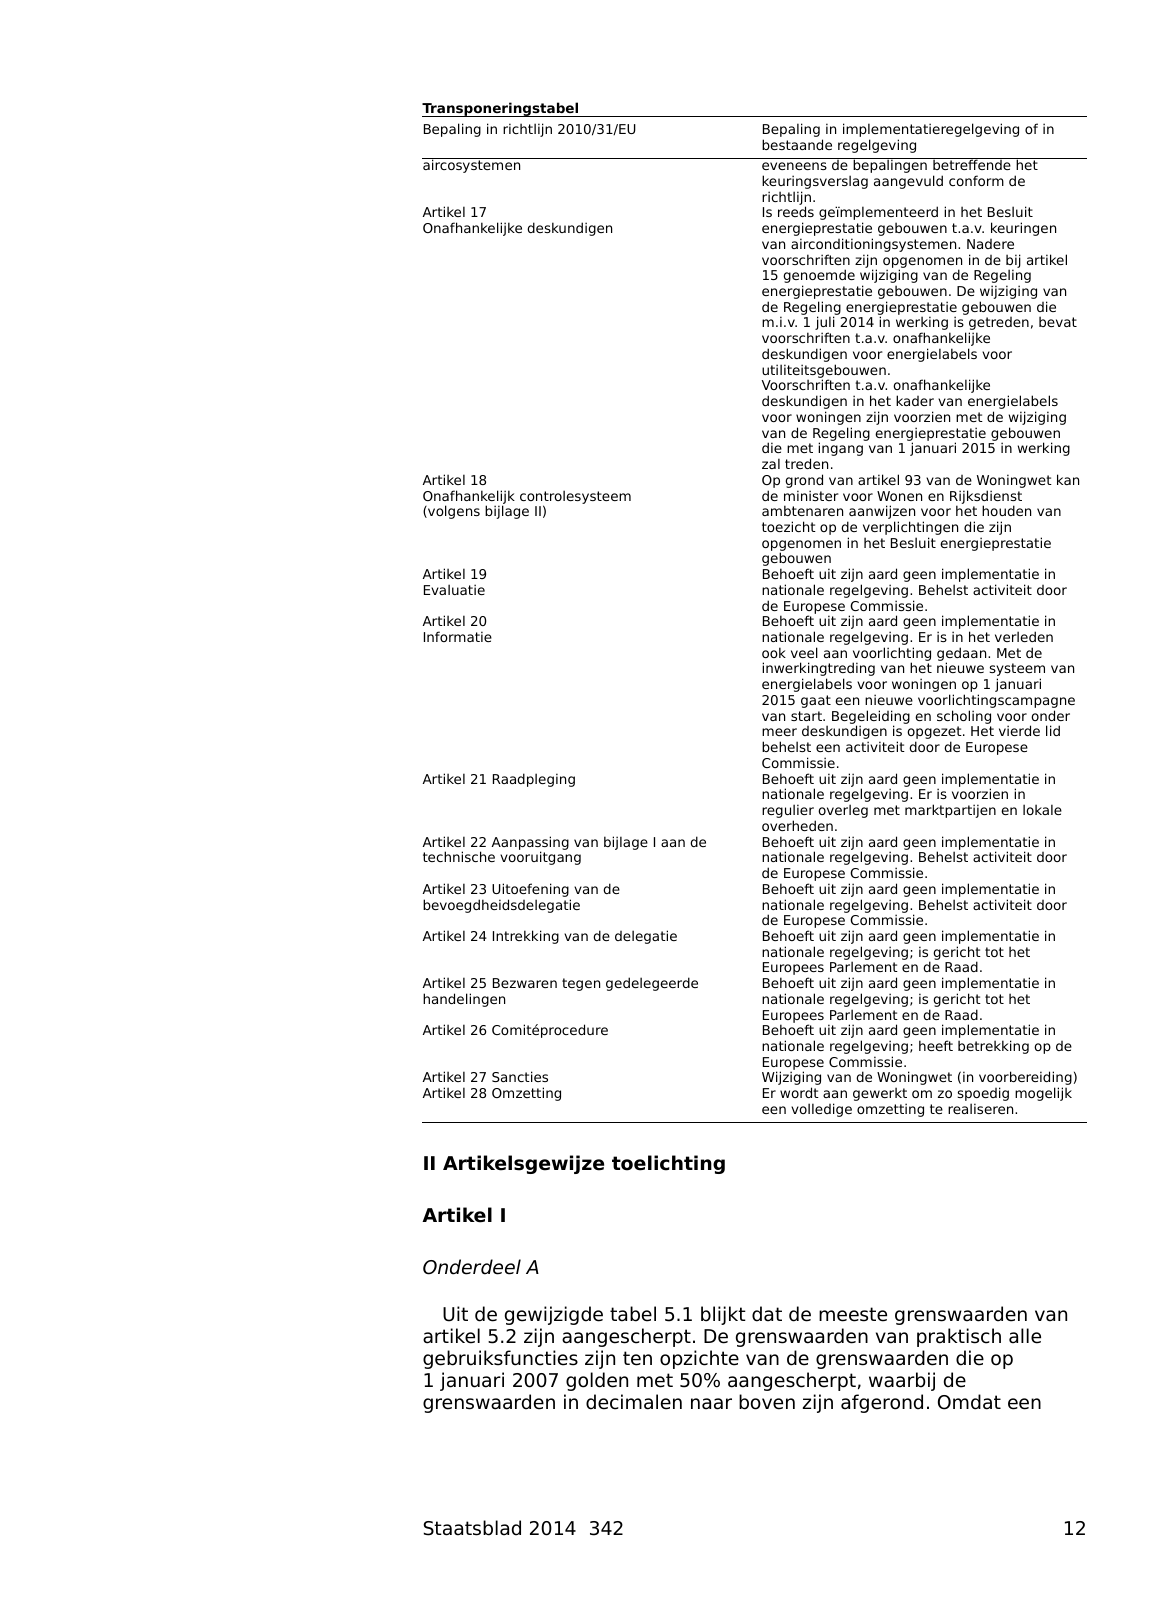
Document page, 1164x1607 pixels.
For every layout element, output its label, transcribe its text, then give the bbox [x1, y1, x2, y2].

table_cell Artikel 19 Evaluatie [422, 567, 756, 614]
table_cell Wijziging van de Woningwet (in voorbereiding) [756, 1070, 1087, 1086]
table_cell Behoeft uit zijn aard geen implementatie in nationale regelgeving. Behelst activiteit door de Europese Commissie. [756, 567, 1087, 614]
table_cell Er wordt aan gewerkt om zo spoedig mogelijk een volledige omzetting te realiseren. [756, 1086, 1087, 1122]
table_cell Artikel 27 Sancties [422, 1070, 756, 1086]
table_cell Artikel 20 Informatie [422, 614, 756, 771]
table_cell Artikel 18 Onafhankelijk controlesysteem (volgens bijlage II) [422, 473, 756, 567]
subtitle Onderdeel A [422, 1257, 1087, 1279]
text Uit de gewijzigde tabel 5.1 blijkt dat de meeste grenswaarden van artikel 5.2 zijn aangescherpt. De grenswaarden van praktisch alle gebruiksfuncties zijn ten opzichte van de grenswaarden die op 1 januari 2007 golden met 50% aangescherpt, waarbij de grenswaarden in decimalen naar boven zijn afgerond. Omdat een [422, 1304, 1087, 1414]
table_cell Behoeft uit zijn aard geen implementatie in nationale regelgeving. Behelst activiteit door de Europese Commissie. [756, 882, 1087, 929]
table_cell Artikel 28 Omzetting [422, 1086, 756, 1122]
table_cell Is reeds geïmplementeerd in het Besluit energieprestatie gebouwen t.a.v. keuringen van airconditioningsystemen. Nadere voorschriften zijn opgenomen in de bij artikel 15 genoemde wijziging van de Regeling energieprestatie gebouwen. De wijziging van de Regeling energieprestatie gebouwen die m.i.v. 1 juli 2014 in werking is getreden, bevat voorschriften t.a.v. onafhankelijke deskundigen voor energielabels voor utiliteitsgebouwen. Voorschriften t.a.v. onafhankelijke deskundigen in het kader van energielabels voor woningen zijn voorzien met de wijziging van de Regeling energieprestatie gebouwen die met ingang van 1 januari 2015 in werking zal treden. [756, 205, 1087, 473]
subtitle Artikel I [422, 1205, 1087, 1227]
table_cell Bepaling in implementatieregelgeving of in bestaande regelgeving [756, 117, 1087, 158]
table_cell Behoeft uit zijn aard geen implementatie in nationale regelgeving; is gericht tot het Europees Parlement en de Raad. [756, 976, 1087, 1023]
table_cell Artikel 21 Raadpleging [422, 771, 756, 834]
table_cell Behoeft uit zijn aard geen implementatie in nationale regelgeving. Er is in het verleden ook veel aan voorlichting gedaan. Met de inwerkingtreding van het nieuwe systeem van energielabels voor woningen op 1 januari 2015 gaat een nieuwe voorlichtingscampagne van start. Begeleiding en scholing voor onder meer deskundigen is opgezet. Het vierde lid behelst een activiteit door de Europese Commissie. [756, 614, 1087, 771]
table_cell Behoeft uit zijn aard geen implementatie in nationale regelgeving; is gericht tot het Europees Parlement en de Raad. [756, 929, 1087, 976]
table_cell Behoeft uit zijn aard geen implementatie in nationale regelgeving. Behelst activiteit door de Europese Commissie. [756, 834, 1087, 882]
table_cell Behoeft uit zijn aard geen implementatie in nationale regelgeving. Er is voorzien in regulier overleg met marktpartijen en lokale overheden. [756, 771, 1087, 834]
table_cell Artikel 23 Uitoefening van de bevoegdheidsdelegatie [422, 882, 756, 929]
subtitle II Artikelsgewijze toelichting [422, 1153, 1087, 1175]
table_cell Artikel 25 Bezwaren tegen gedelegeerde handelingen [422, 976, 756, 1023]
table_cell Bepaling in richtlijn 2010/31/EU [422, 117, 756, 158]
table_cell Artikel 24 Intrekking van de delegatie [422, 929, 756, 976]
table_cell Artikel 22 Aanpassing van bijlage I aan de technische vooruitgang [422, 834, 756, 882]
table_header Transponeringstabel [422, 100, 1087, 116]
table_cell Artikel 17 Onafhankelijke deskundigen [422, 205, 756, 473]
table_cell Behoeft uit zijn aard geen implementatie in nationale regelgeving; heeft betrekking op de Europese Commissie. [756, 1023, 1087, 1070]
table_cell eveneens de bepalingen betreffende het keuringsverslag aangevuld conform de richtlijn. [756, 159, 1087, 205]
table_cell Op grond van artikel 93 van de Woningwet kan de minister voor Wonen en Rijksdienst ambtenaren aanwijzen voor het houden van toezicht op de verplichtingen die zijn opgenomen in het Besluit energieprestatie gebouwen [756, 473, 1087, 567]
table_cell aircosystemen [422, 159, 756, 205]
table_cell Artikel 26 Comitéprocedure [422, 1023, 756, 1070]
